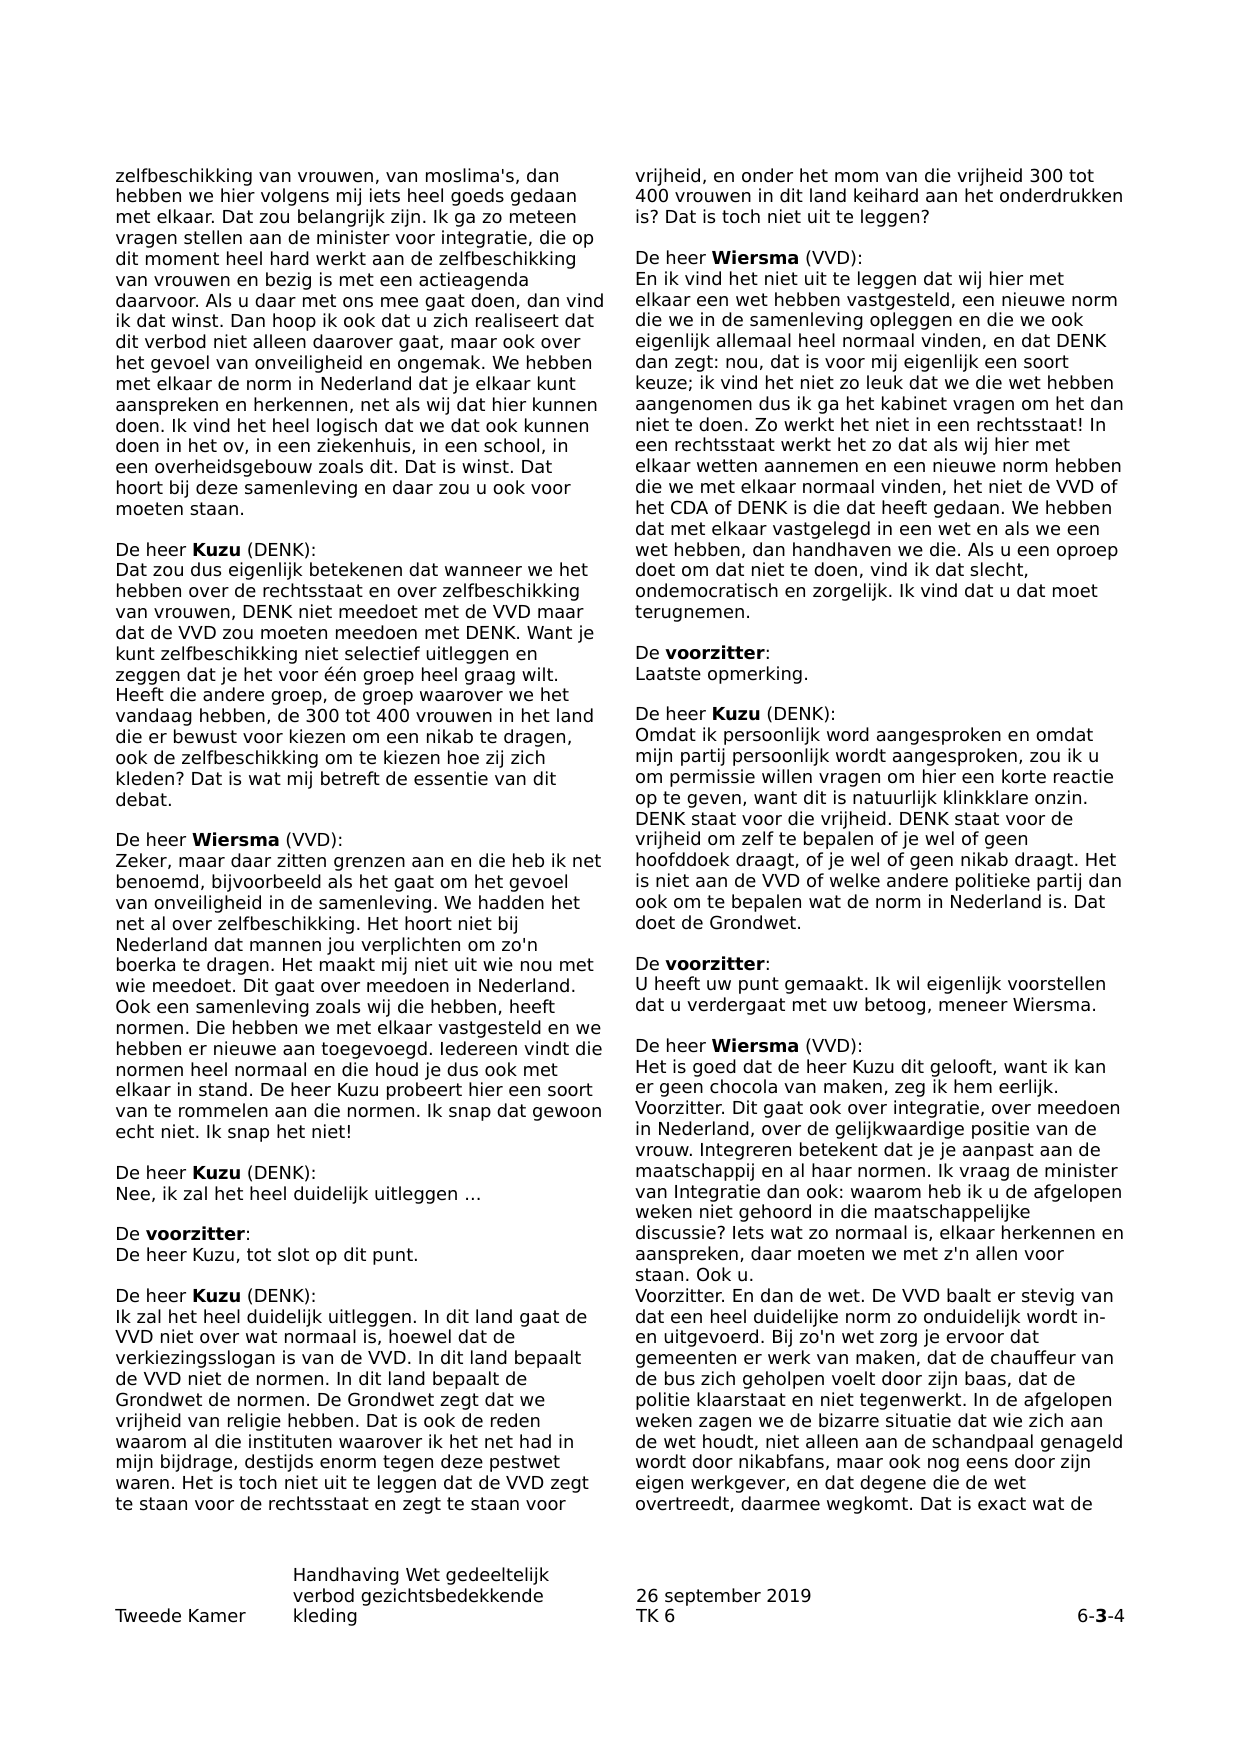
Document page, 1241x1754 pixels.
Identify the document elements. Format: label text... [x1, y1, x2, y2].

text vrijheid, en onder het mom van die vrijheid 300 tot 400 vrouwen in dit land keihard aan het onderdrukken is? Dat is toch niet uit te leggen? [635, 165, 1125, 228]
text De voorzitter: [115, 1224, 605, 1245]
text zelfbeschikking van vrouwen, van moslima's, dan hebben we hier volgens mij iets heel goeds gedaan met elkaar. Dat zou belangrijk zijn. Ik ga zo meteen vragen stellen aan de minister voor integratie, die op dit moment heel hard werkt aan de zelfbeschikking van vrouwen en bezig is met een actieagenda daarvoor. Als u daar met ons mee gaat doen, dan vind ik dat winst. Dan hoop ik ook dat u zich realiseert dat dit verbod niet alleen daarover gaat, maar ook over het gevoel van onveiligheid en ongemak. We hebben met elkaar de norm in Nederland dat je elkaar kunt aanspreken en herkennen, net als wij dat hier kunnen doen. Ik vind het heel logisch dat we dat ook kunnen doen in het ov, in een ziekenhuis, in een school, in een overheidsgebouw zoals dit. Dat is winst. Dat hoort bij deze samenleving en daar zou u ook voor moeten staan. [115, 165, 605, 519]
text De heer Kuzu, tot slot op dit punt. [115, 1245, 605, 1266]
text De heer Kuzu (DENK): [115, 1163, 605, 1183]
text Het is goed dat de heer Kuzu dit gelooft, want ik kan er geen chocola van maken, zeg ik hem eerlijk. [635, 1056, 1125, 1098]
text Voorzitter. Dit gaat ook over integratie, over meedoen in Nederland, over de gelijkwaardige positie van de vrouw. Integreren betekent dat je je aanpast aan de maatschappij en al haar normen. Ik vraag de minister van Integratie dan ook: waarom heb ik u de afgelopen weken niet gehoord in die maatschappelijke discussie? Iets wat zo normaal is, elkaar herkennen en aanspreken, daar moeten we met z'n allen voor staan. Ook u. [635, 1098, 1125, 1286]
text Ik zal het heel duidelijk uitleggen. In dit land gaat de VVD niet over wat normaal is, hoewel dat de verkiezingsslogan is van de VVD. In dit land bepaalt de VVD niet de normen. In dit land bepaalt de Grondwet de normen. De Grondwet zegt dat we vrijheid van religie hebben. Dat is ook de reden waarom al die instituten waarover ik het net had in mijn bijdrage, destijds enorm tegen deze pestwet waren. Het is toch niet uit te leggen dat de VVD zegt te staan voor de rechtsstaat en zegt te staan voor [115, 1306, 605, 1515]
text U heeft uw punt gemaakt. Ik wil eigenlijk voorstellen dat u verdergaat met uw betoog, meneer Wiersma. [635, 974, 1125, 1016]
text De heer Kuzu (DENK): [115, 1286, 605, 1306]
text De heer Kuzu (DENK): [635, 704, 1125, 725]
text En ik vind het niet uit te leggen dat wij hier met elkaar een wet hebben vastgesteld, een nieuwe norm die we in de samenleving opleggen en die we ook eigenlijk allemaal heel normaal vinden, en dat DENK dan zegt: nou, dat is voor mij eigenlijk een soort keuze; ik vind het niet zo leuk dat we die wet hebben aangenomen dus ik ga het kabinet vragen om het dan niet te doen. Zo werkt het niet in een rechtsstaat! In een rechtsstaat werkt het zo dat als wij hier met elkaar wetten aannemen en een nieuwe norm hebben die we met elkaar normaal vinden, het niet de VVD of het CDA of DENK is die dat heeft gedaan. We hebben dat met elkaar vastgelegd in een wet en als we een wet hebben, dan handhaven we die. Als u een oproep doet om dat niet te doen, vind ik dat slecht, ondemocratisch en zorgelijk. Ik vind dat u dat moet terugnemen. [635, 268, 1125, 623]
text Dat zou dus eigenlijk betekenen dat wanneer we het hebben over de rechtsstaat en over zelfbeschikking van vrouwen, DENK niet meedoet met de VVD maar dat de VVD zou moeten meedoen met DENK. Want je kunt zelfbeschikking niet selectief uitleggen en zeggen dat je het voor één groep heel graag wilt. Heeft die andere groep, de groep waarover we het vandaag hebben, de 300 tot 400 vrouwen in het land die er bewust voor kiezen om een nikab te dragen, ook de zelfbeschikking om te kiezen hoe zij zich kleden? Dat is wat mij betreft de essentie van dit debat. [115, 560, 605, 810]
text De voorzitter: [635, 643, 1125, 663]
text De heer Wiersma (VVD): [635, 1036, 1125, 1056]
text De voorzitter: [635, 953, 1125, 974]
text Laatste opmerking. [635, 663, 1125, 684]
text Omdat ik persoonlijk word aangesproken en omdat mijn partij persoonlijk wordt aangesproken, zou ik u om permissie willen vragen om hier een korte reactie op te geven, want dit is natuurlijk klinkklare onzin. DENK staat voor die vrijheid. DENK staat voor de vrijheid om zelf te bepalen of je wel of geen hoofddoek draagt, of je wel of geen nikab draagt. Het is niet aan de VVD of welke andere politieke partij dan ook om te bepalen wat de norm in Nederland is. Dat doet de Grondwet. [635, 725, 1125, 933]
text Voorzitter. En dan de wet. De VVD baalt er stevig van dat een heel duidelijke norm zo onduidelijk wordt in- en uitgevoerd. Bij zo'n wet zorg je ervoor dat gemeenten er werk van maken, dat de chauffeur van de bus zich geholpen voelt door zijn baas, dat de politie klaarstaat en niet tegenwerkt. In de afgelopen weken zagen we de bizarre situatie dat wie zich aan de wet houdt, niet alleen aan de schandpaal genageld wordt door nikabfans, maar ook nog eens door zijn eigen werkgever, en dat degene die de wet overtreedt, daarmee wegkomt. Dat is exact wat de [635, 1286, 1125, 1515]
text De heer Kuzu (DENK): [115, 539, 605, 560]
text De heer Wiersma (VVD): [115, 830, 605, 851]
text Nee, ik zal het heel duidelijk uitleggen ... [115, 1183, 605, 1204]
text Zeker, maar daar zitten grenzen aan en die heb ik net benoemd, bijvoorbeeld als het gaat om het gevoel van onveiligheid in de samenleving. We hadden het net al over zelfbeschikking. Het hoort niet bij Nederland dat mannen jou verplichten om zo'n boerka te dragen. Het maakt mij niet uit wie nou met wie meedoet. Dit gaat over meedoen in Nederland. Ook een samenleving zoals wij die hebben, heeft normen. Die hebben we met elkaar vastgesteld en we hebben er nieuwe aan toegevoegd. Iedereen vindt die normen heel normaal en die houd je dus ook met elkaar in stand. De heer Kuzu probeert hier een soort van te rommelen aan die normen. Ik snap dat gewoon echt niet. Ik snap het niet! [115, 851, 605, 1143]
text De heer Wiersma (VVD): [635, 248, 1125, 268]
